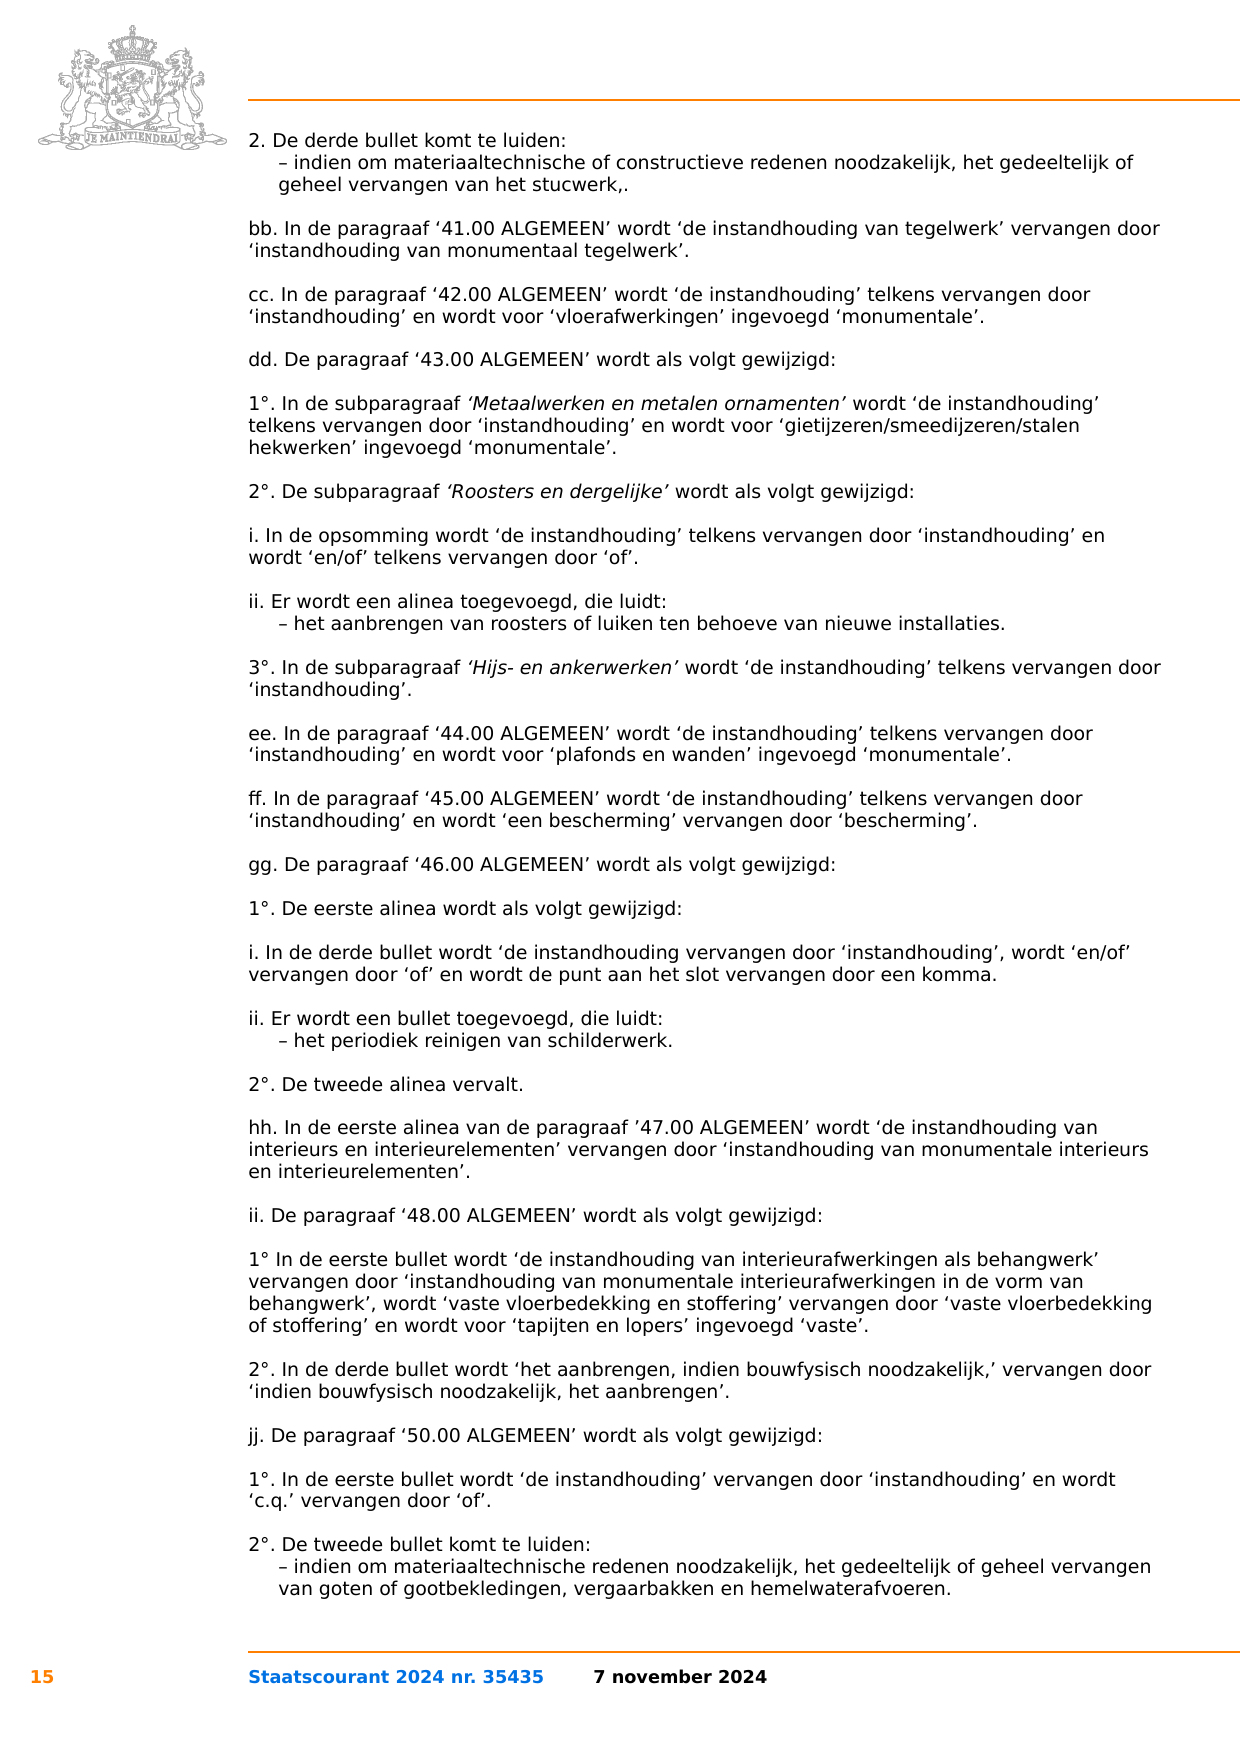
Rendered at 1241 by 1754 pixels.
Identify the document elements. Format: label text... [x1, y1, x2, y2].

text gg. De paragraaf ‘46.00 ALGEMEEN’ wordt als volgt gewijzigd: [248, 854, 1163, 876]
text 1°. De eerste alinea wordt als volgt gewijzigd: [248, 898, 1163, 920]
text ii. Er wordt een alinea toegevoegd, die luidt: [248, 591, 1163, 613]
text ii. De paragraaf ‘48.00 ALGEMEEN’ wordt als volgt gewijzigd: [248, 1205, 1163, 1227]
text 3°. In de subparagraaf ‘Hijs- en ankerwerken’ wordt ‘de instandhouding’ telkens vervangen door ‘instandhouding’. [248, 657, 1163, 701]
text ii. Er wordt een bullet toegevoegd, die luidt: [248, 1008, 1163, 1029]
text i. In de opsomming wordt ‘de instandhouding’ telkens vervangen door ‘instandhouding’ en wordt ‘en/of’ telkens vervangen door ‘of’. [248, 525, 1163, 569]
text 2. De derde bullet komt te luiden: [248, 130, 1163, 152]
text hh. In de eerste alinea van de paragraaf ’47.00 ALGEMEEN’ wordt ‘de instandhouding van interieurs en interieurelementen’ vervangen door ‘instandhouding van monumentale interieurs en interieurelementen’. [248, 1117, 1163, 1183]
text 1° In de eerste bullet wordt ‘de instandhouding van interieurafwerkingen als behangwerk’ vervangen door ‘instandhouding van monumentale interieurafwerkingen in de vorm van behangwerk’, wordt ‘vaste vloerbedekking en stoffering’ vervangen door ‘vaste vloerbedekking of stoffering’ en wordt voor ‘tapijten en lopers’ ingevoegd ‘vaste’. [248, 1249, 1163, 1337]
picture [38, 25, 227, 150]
text 1°. In de subparagraaf ‘Metaalwerken en metalen ornamenten’ wordt ‘de instandhouding’ telkens vervangen door ‘instandhouding’ en wordt voor ‘gietijzeren/smeedijzeren/stalen hekwerken’ ingevoegd ‘monumentale’. [248, 393, 1163, 459]
text – het periodiek reinigen van schilderwerk. [278, 1029, 1163, 1052]
text bb. In de paragraaf ‘41.00 ALGEMEEN’ wordt ‘de instandhouding van tegelwerk’ vervangen door ‘instandhouding van monumentaal tegelwerk’. [248, 218, 1163, 262]
text cc. In de paragraaf ‘42.00 ALGEMEEN’ wordt ‘de instandhouding’ telkens vervangen door ‘instandhouding’ en wordt voor ‘vloerafwerkingen’ ingevoegd ‘monumentale’. [248, 283, 1163, 327]
text 2°. De tweede bullet komt te luiden: [248, 1534, 1163, 1556]
text 2°. De tweede alinea vervalt. [248, 1073, 1163, 1095]
text ff. In de paragraaf ‘45.00 ALGEMEEN’ wordt ‘de instandhouding’ telkens vervangen door ‘instandhouding’ en wordt ‘een bescherming’ vervangen door ‘bescherming’. [248, 788, 1163, 832]
text jj. De paragraaf ‘50.00 ALGEMEEN’ wordt als volgt gewijzigd: [248, 1424, 1163, 1447]
text – indien om materiaaltechnische redenen noodzakelijk, het gedeeltelijk of geheel vervangen van goten of gootbekledingen, vergaarbakken en hemelwaterafvoeren. [278, 1556, 1163, 1600]
text – indien om materiaaltechnische of constructieve redenen noodzakelijk, het gedeeltelijk of geheel vervangen van het stucwerk,. [278, 152, 1163, 196]
text i. In de derde bullet wordt ‘de instandhouding vervangen door ‘instandhouding’, wordt ‘en/of’ vervangen door ‘of’ en wordt de punt aan het slot vervangen door een komma. [248, 942, 1163, 986]
text 2°. De subparagraaf ‘Roosters en dergelijke’ wordt als volgt gewijzigd: [248, 481, 1163, 503]
text 2°. In de derde bullet wordt ‘het aanbrengen, indien bouwfysisch noodzakelijk,’ vervangen door ‘indien bouwfysisch noodzakelijk, het aanbrengen’. [248, 1359, 1163, 1403]
text – het aanbrengen van roosters of luiken ten behoeve van nieuwe installaties. [278, 613, 1163, 635]
text dd. De paragraaf ‘43.00 ALGEMEEN’ wordt als volgt gewijzigd: [248, 349, 1163, 371]
text ee. In de paragraaf ‘44.00 ALGEMEEN’ wordt ‘de instandhouding’ telkens vervangen door ‘instandhouding’ en wordt voor ‘plafonds en wanden’ ingevoegd ‘monumentale’. [248, 722, 1163, 766]
text 1°. In de eerste bullet wordt ‘de instandhouding’ vervangen door ‘instandhouding’ en wordt ‘c.q.’ vervangen door ‘of’. [248, 1468, 1163, 1512]
